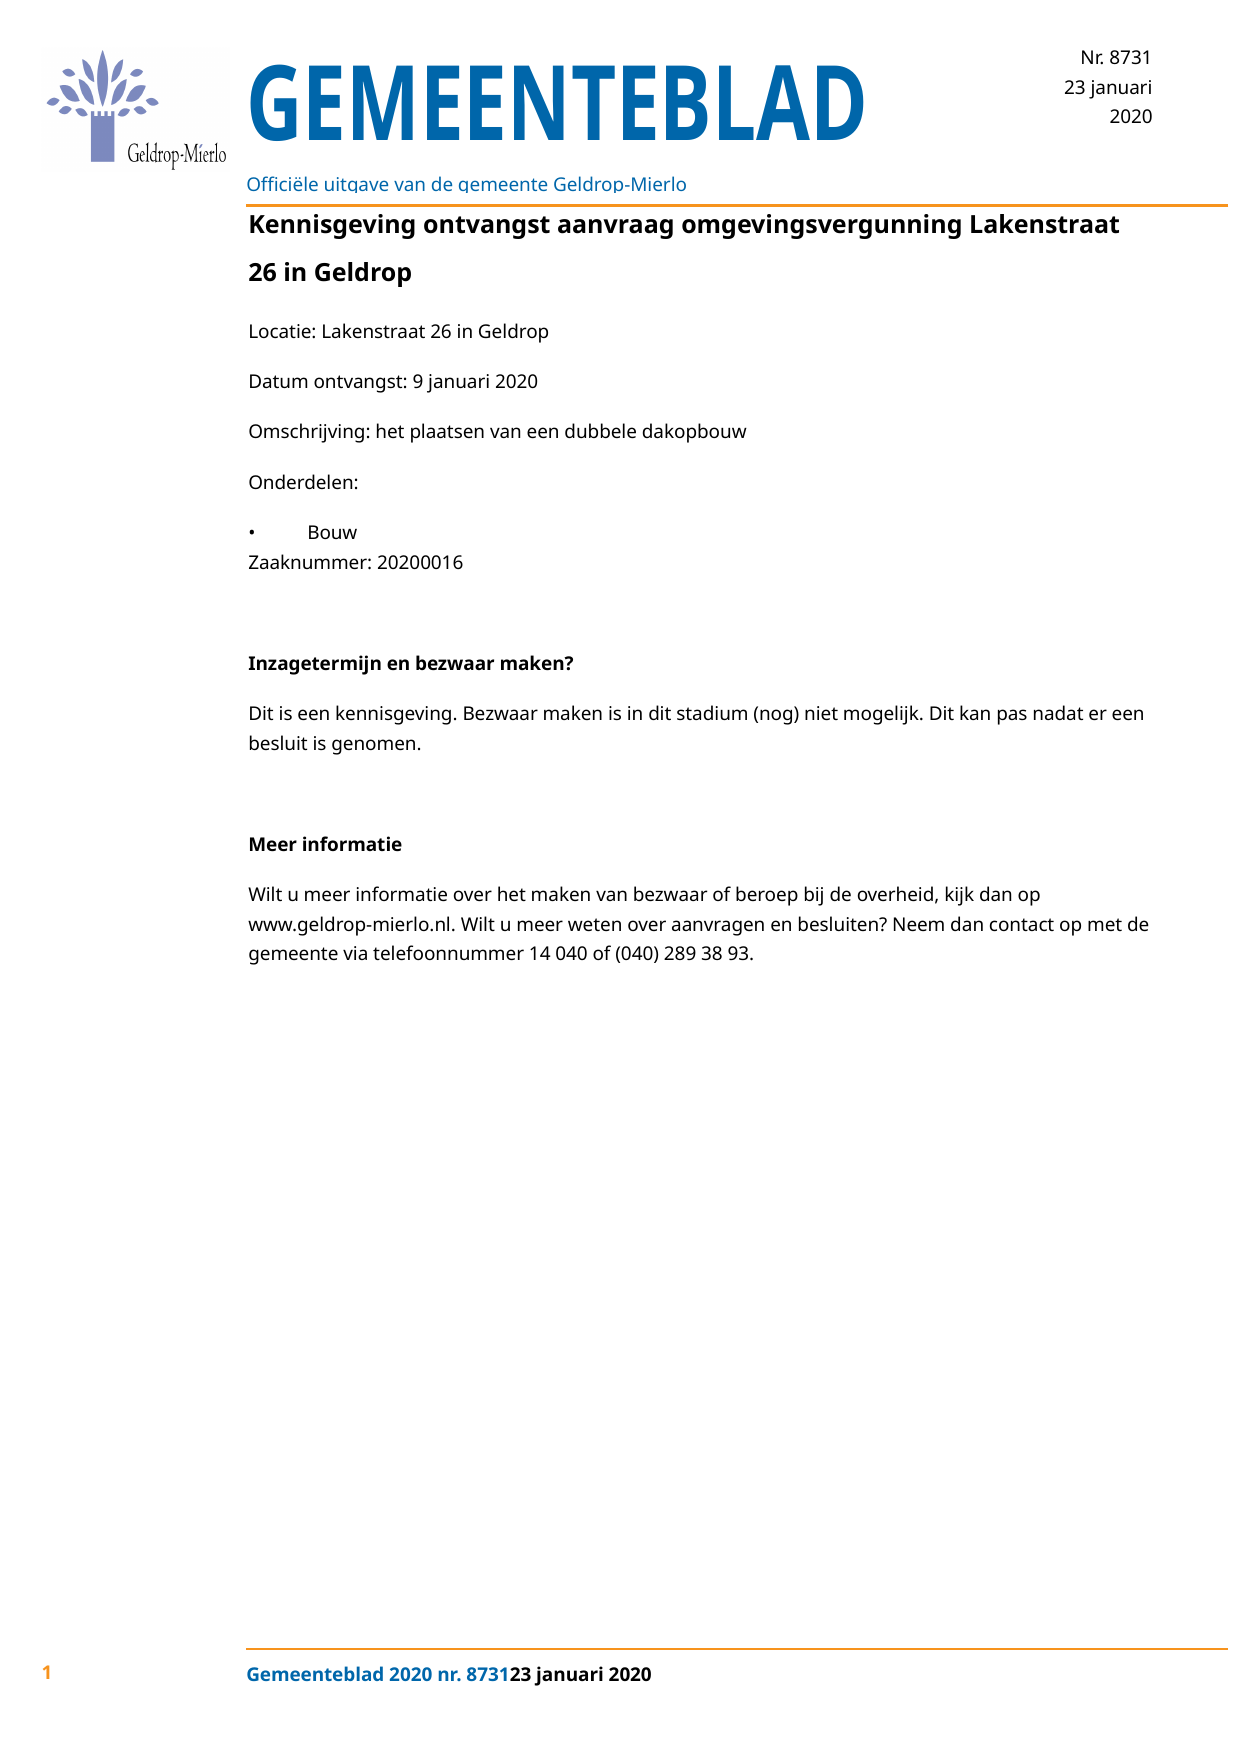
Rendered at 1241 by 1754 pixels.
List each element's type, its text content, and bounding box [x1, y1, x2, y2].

text Kennisgeving ontvangst aanvraag omgevingsvergunning Lakenstraat 26 in Geldrop [248, 207, 1152, 288]
text Wilt u meer informatie over het maken van bezwaar of beroep bij de overheid, kijk dan op www.geldrop-mierlo.nl. Wilt u meer weten over aanvragen en besluiten? Neem dan contact op met de gemeente via telefoonnummer 14 040 of (040) 289 38 93. [248, 881, 1152, 966]
picture [41, 47, 231, 172]
text Zaaknummer: 20200016 [248, 549, 1152, 575]
list Bouw [248, 519, 1152, 545]
text Locatie: Lakenstraat 26 in Geldrop [248, 318, 1152, 344]
text Inzagetermijn en bezwaar maken? [248, 650, 1152, 676]
text Meer informatie [248, 831, 1152, 857]
text Dit is een kennisgeving. Bezwaar maken is in dit stadium (nog) niet mogelijk. Dit kan pas nadat er een besluit is genomen. [248, 700, 1152, 756]
text Omschrijving: het plaatsen van een dubbele dakopbouw [248, 419, 1152, 444]
text Datum ontvangst: 9 januari 2020 [248, 368, 1152, 394]
text Onderdelen: [248, 469, 1152, 495]
